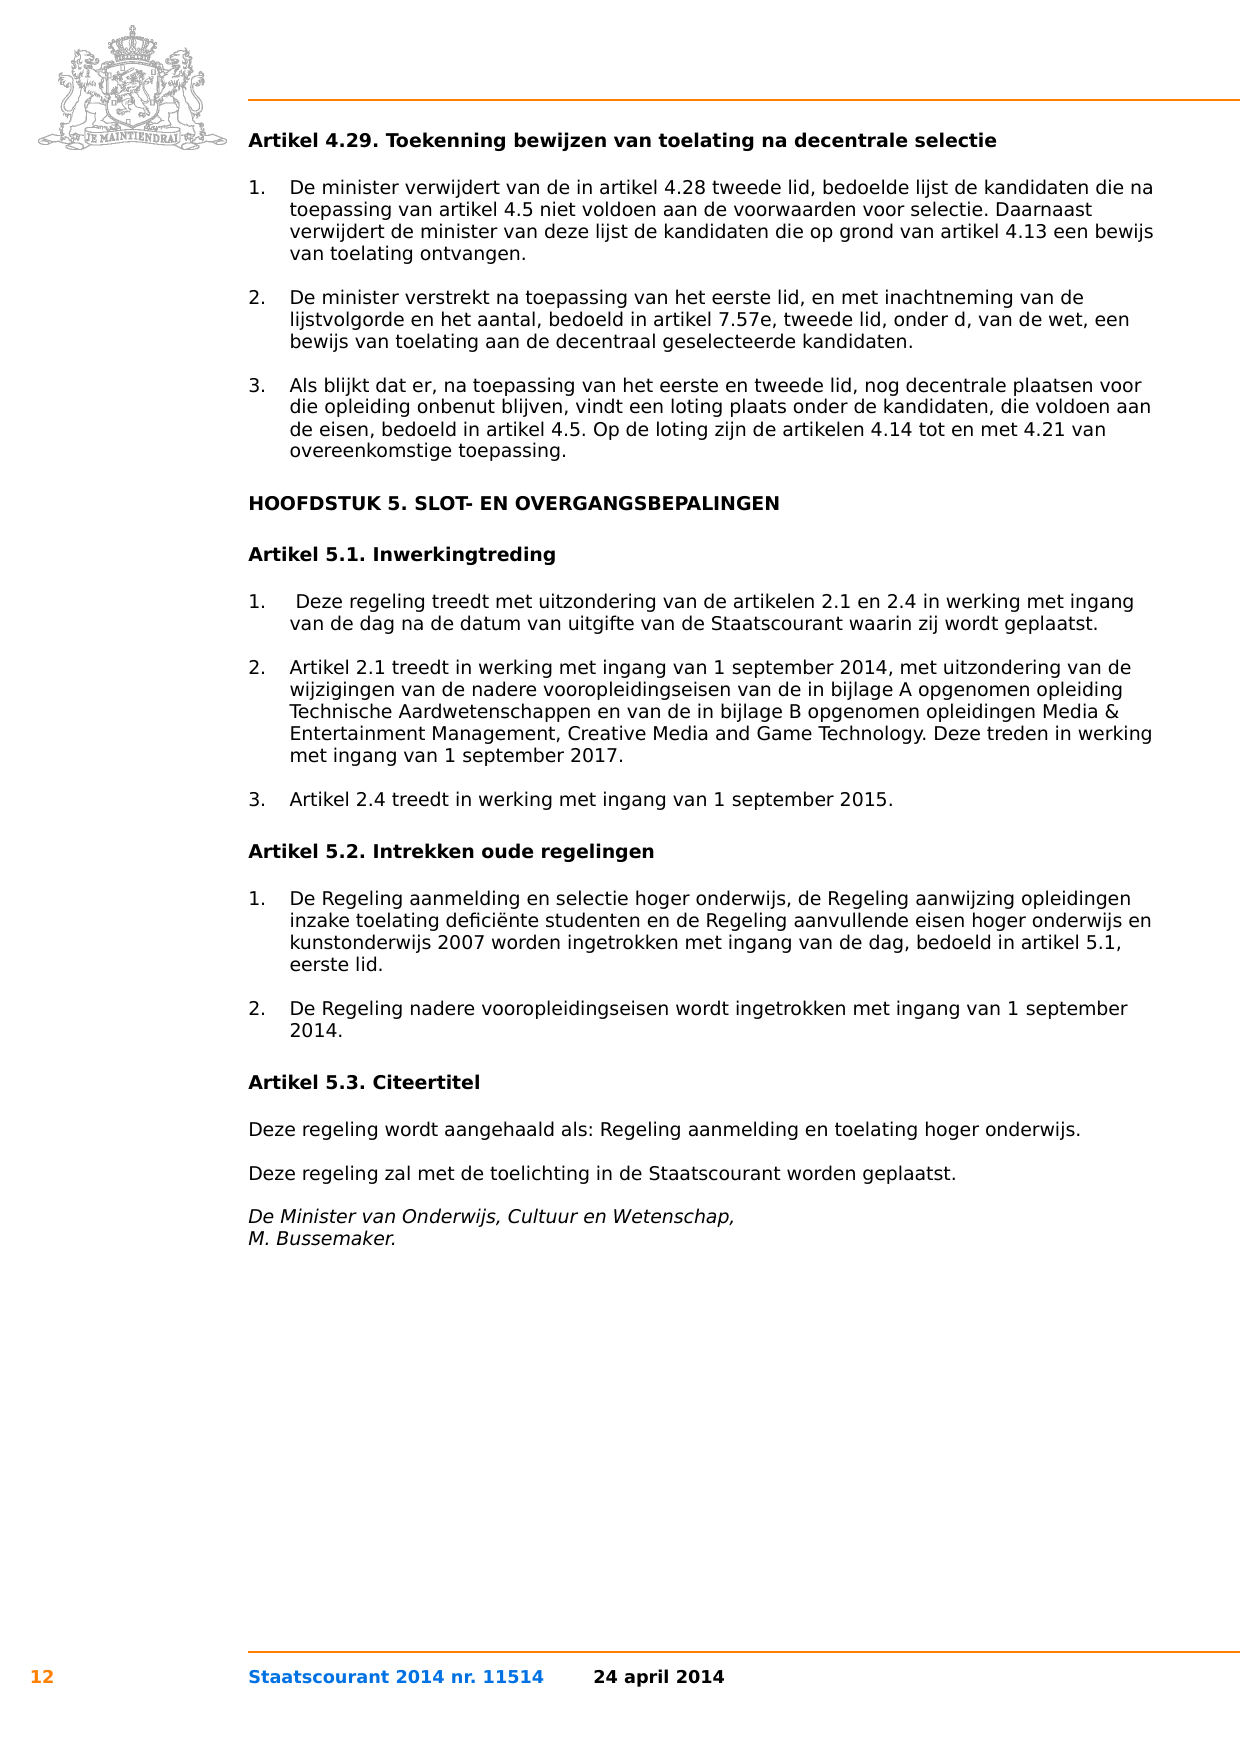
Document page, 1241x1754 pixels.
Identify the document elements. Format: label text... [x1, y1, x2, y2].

subtitle Artikel 4.29. Toekenning bewijzen van toelating na decentrale selectie [248, 130, 1163, 152]
subtitle Artikel 5.3. Citeertitel [248, 1072, 1163, 1094]
text 3. Artikel 2.4 treedt in werking met ingang van 1 september 2015. [248, 789, 1163, 811]
text De Minister van Onderwijs, Cultuur en Wetenschap, M. Bussemaker. [248, 1206, 1163, 1250]
subtitle Artikel 5.1. Inwerkingtreding [248, 544, 1163, 566]
text 2. De minister verstrekt na toepassing van het eerste lid, en met inachtneming van de lijstvolgorde en het aantal, bedoeld in artikel 7.57e, tweede lid, onder d, van de wet, een bewijs van toelating aan de decentraal geselecteerde kandidaten. [248, 287, 1163, 353]
text Deze regeling wordt aangehaald als: Regeling aanmelding en toelating hoger onderwijs. [248, 1119, 1163, 1141]
picture [38, 25, 227, 150]
text 1. De Regeling aanmelding en selectie hoger onderwijs, de Regeling aanwijzing opleidingen inzake toelating deficiënte studenten en de Regeling aanvullende eisen hoger onderwijs en kunstonderwijs 2007 worden ingetrokken met ingang van de dag, bedoeld in artikel 5.1, eerste lid. [248, 888, 1163, 976]
text 2. De Regeling nadere vooropleidingseisen wordt ingetrokken met ingang van 1 september 2014. [248, 998, 1163, 1042]
subtitle HOOFDSTUK 5. SLOT- EN OVERGANGSBEPALINGEN [248, 492, 1163, 514]
text 3. Als blijkt dat er, na toepassing van het eerste en tweede lid, nog decentrale plaatsen voor die opleiding onbenut blijven, vindt een loting plaats onder de kandidaten, die voldoen aan de eisen, bedoeld in artikel 4.5. Op de loting zijn de artikelen 4.14 tot en met 4.21 van overeenkomstige toepassing. [248, 374, 1163, 462]
text 1. De minister verwijdert van de in artikel 4.28 tweede lid, bedoelde lijst de kandidaten die na toepassing van artikel 4.5 niet voldoen aan de voorwaarden voor selectie. Daarnaast verwijdert de minister van deze lijst de kandidaten die op grond van artikel 4.13 een bewijs van toelating ontvangen. [248, 177, 1163, 265]
text Deze regeling zal met de toelichting in de Staatscourant worden geplaatst. [248, 1162, 1163, 1184]
text 1. Deze regeling treedt met uitzondering van de artikelen 2.1 en 2.4 in werking met ingang van de dag na de datum van uitgifte van de Staatscourant waarin zij wordt geplaatst. [248, 591, 1163, 635]
text 2. Artikel 2.1 treedt in werking met ingang van 1 september 2014, met uitzondering van de wijzigingen van de nadere vooropleidingseisen van de in bijlage A opgenomen opleiding Technische Aardwetenschappen en van de in bijlage B opgenomen opleidingen Media & Entertainment Management, Creative Media and Game Technology. Deze treden in werking met ingang van 1 september 2017. [248, 657, 1163, 767]
subtitle Artikel 5.2. Intrekken oude regelingen [248, 841, 1163, 863]
